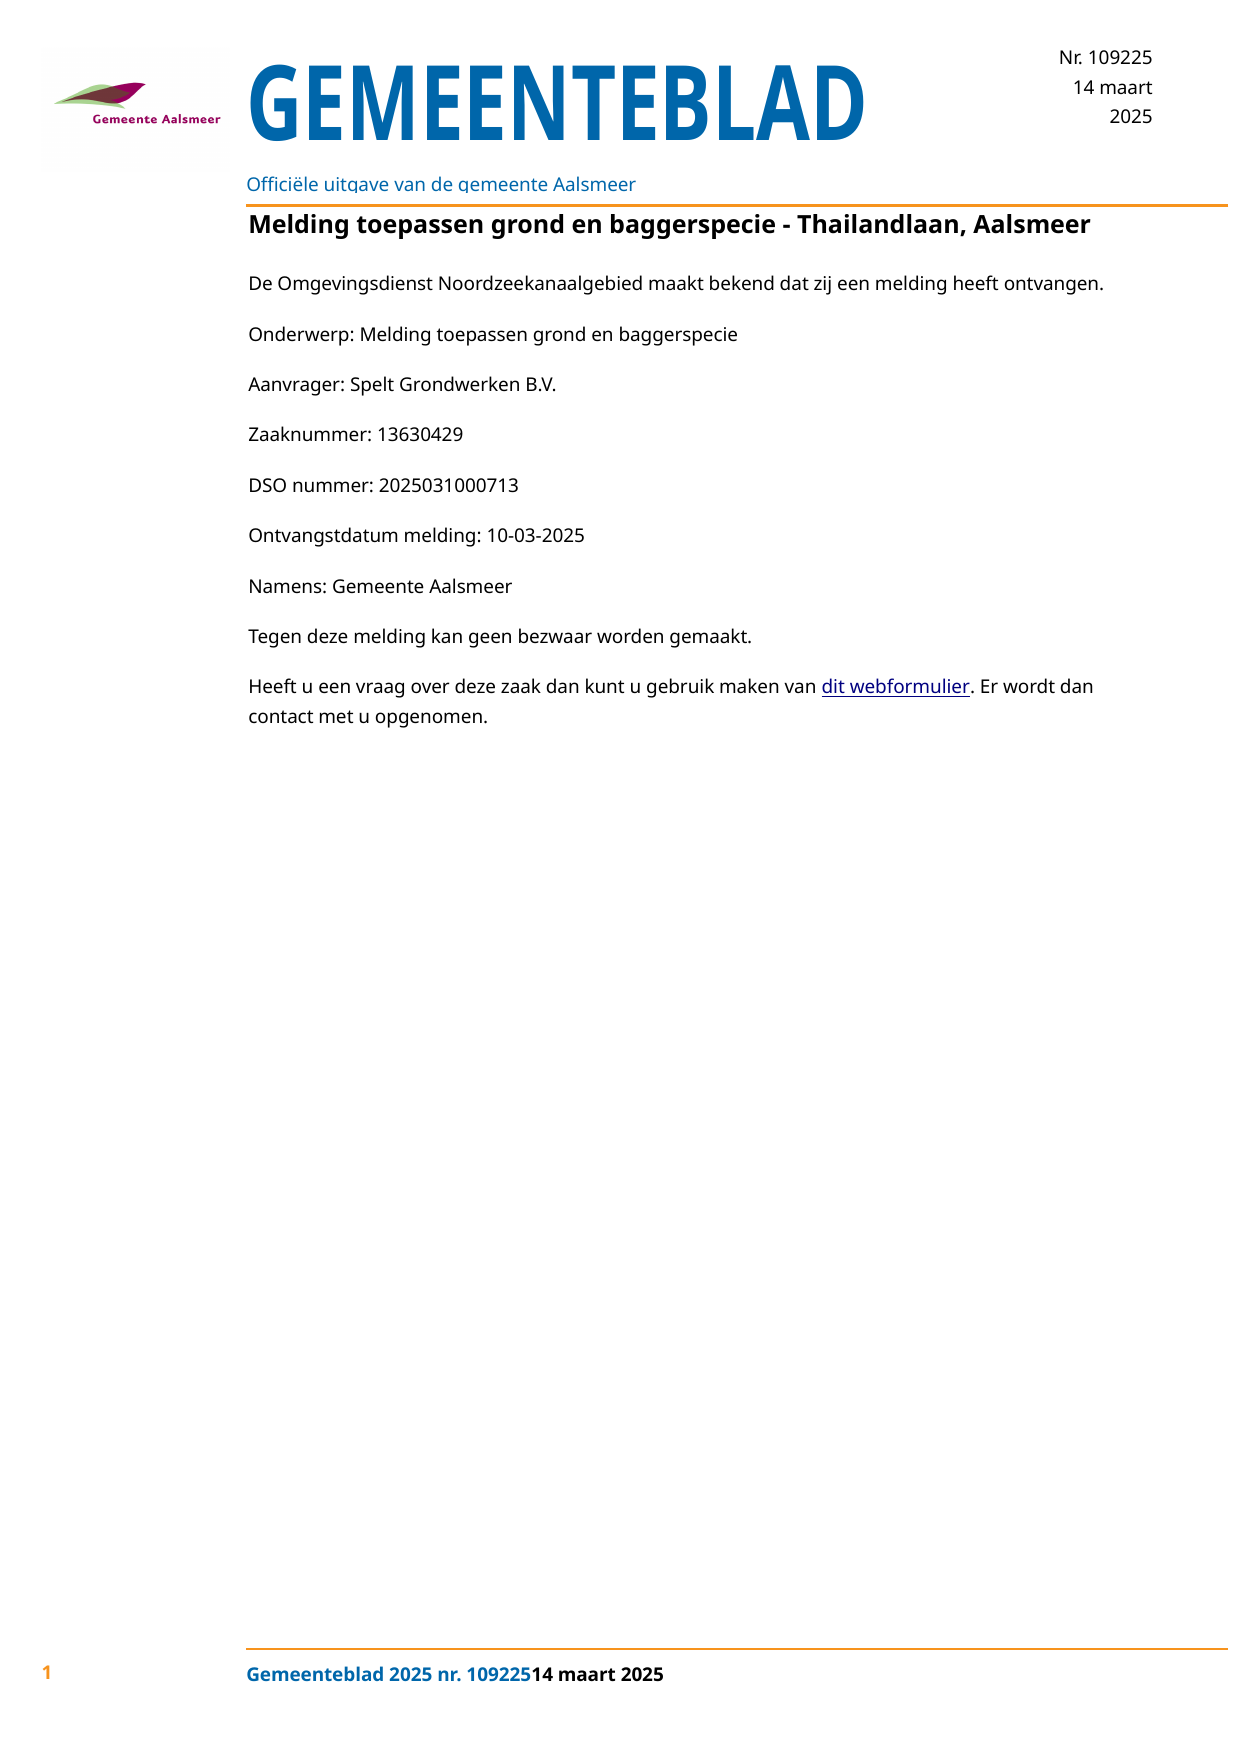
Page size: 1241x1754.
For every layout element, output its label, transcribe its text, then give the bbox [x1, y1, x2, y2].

text Onderwerp: Melding toepassen grond en baggerspecie [248, 321, 1152, 346]
text Tegen deze melding kan geen bezwaar worden gemaakt. [248, 623, 1152, 649]
text Melding toepassen grond en baggerspecie - Thailandlaan, Aalsmeer [248, 207, 1152, 241]
text Namens: Gemeente Aalsmeer [248, 573, 1152, 598]
text De Omgevingsdienst Noordzeekanaalgebied maakt bekend dat zij een melding heeft ontvangen. [248, 270, 1152, 296]
text DSO nummer: 2025031000713 [248, 472, 1152, 498]
picture [41, 47, 231, 172]
text Heeft u een vraag over deze zaak dan kunt u gebruik maken van dit webformulier. Er wordt dan contact met u opgenomen. [248, 674, 1152, 729]
text Aanvrager: Spelt Grondwerken B.V. [248, 371, 1152, 397]
text Zaaknummer: 13630429 [248, 422, 1152, 447]
text Ontvangstdatum melding: 10-03-2025 [248, 522, 1152, 548]
